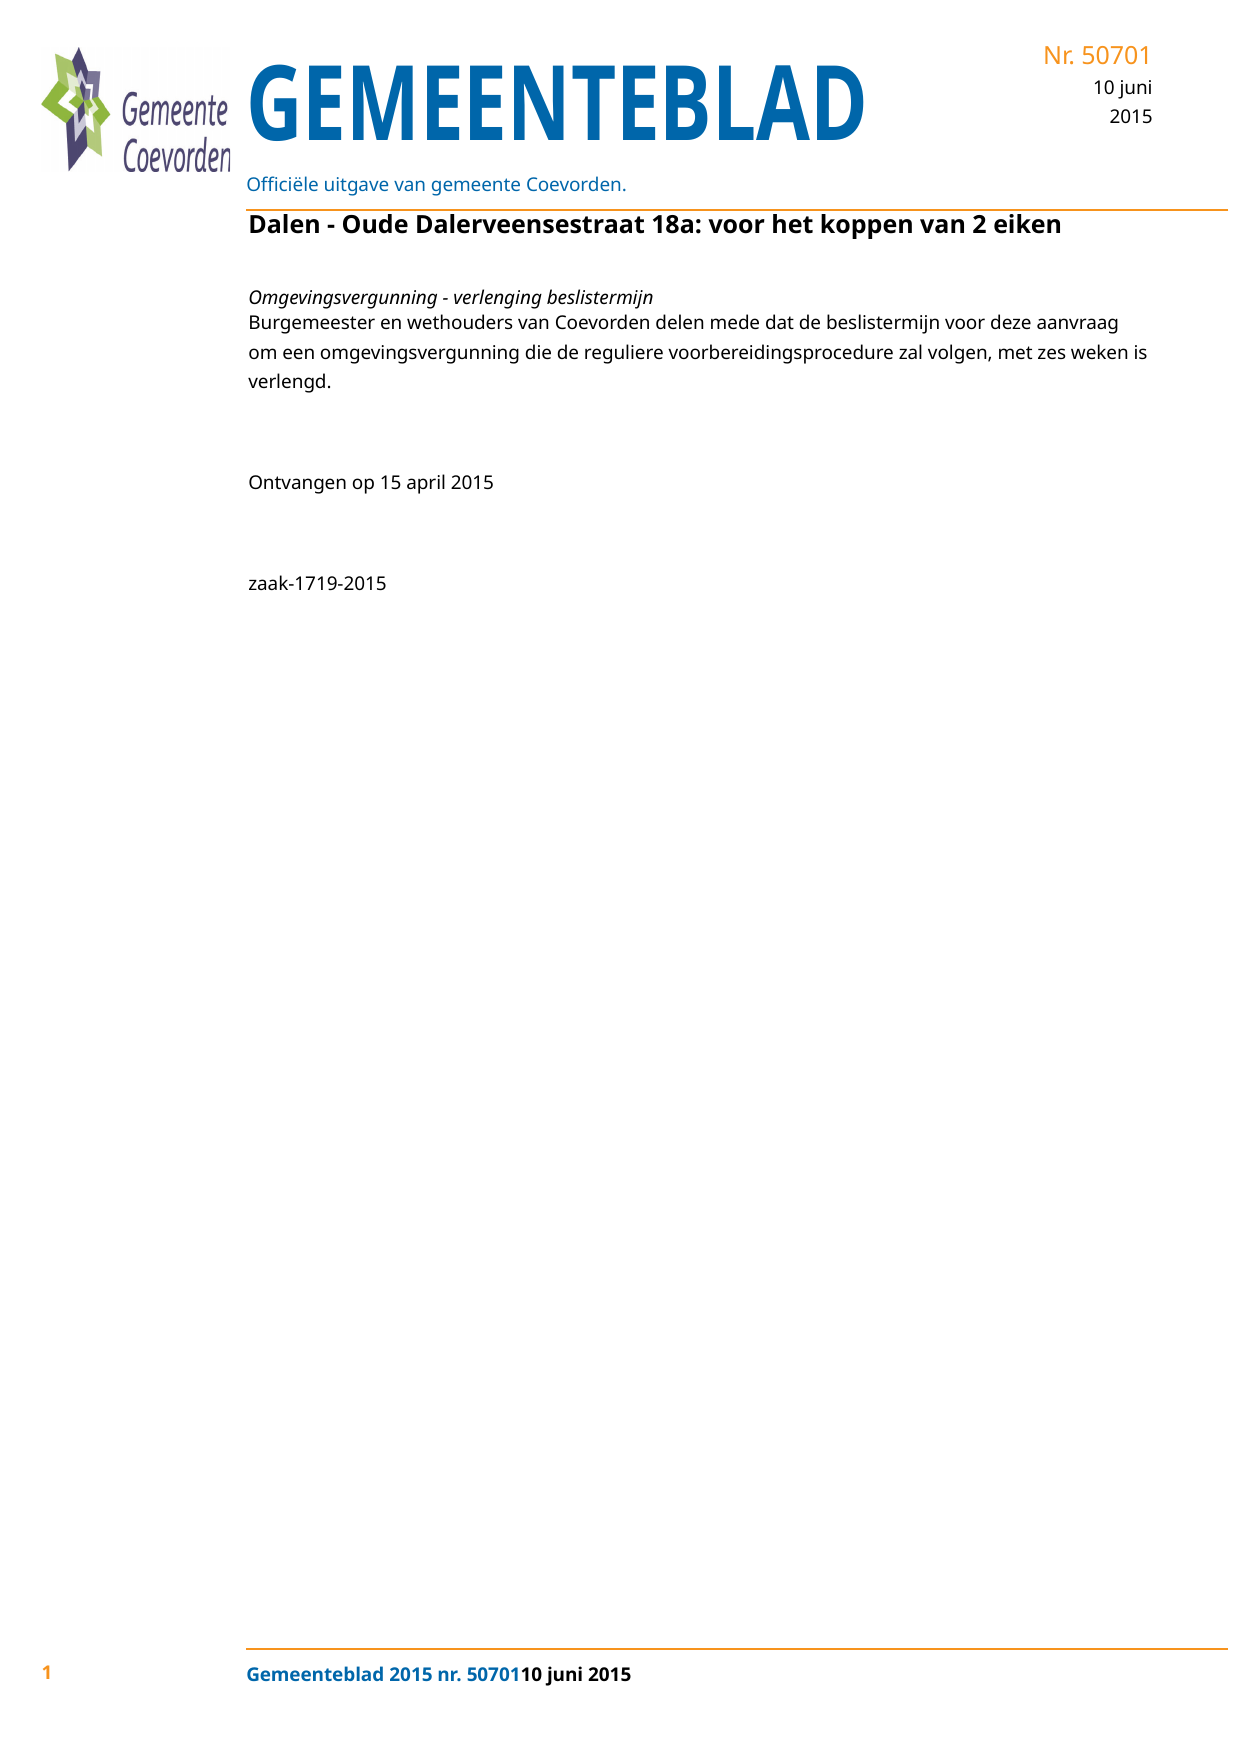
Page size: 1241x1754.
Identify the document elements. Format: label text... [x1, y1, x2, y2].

text Dalen - Oude Dalerveensestraat 18a: voor het koppen van 2 eiken [248, 211, 1152, 241]
picture [41, 47, 231, 172]
text Omgevingsvergunning - verlenging beslistermijn [248, 284, 1152, 309]
text Ontvangen op 15 april 2015 [248, 469, 1152, 495]
text zaak-1719-2015 [248, 570, 1152, 596]
text Burgemeester en wethouders van Coevorden delen mede dat de beslistermijn voor deze aanvraag om een omgevingsvergunning die de reguliere voorbereidingsprocedure zal volgen, met zes weken is verlengd. [248, 309, 1152, 394]
